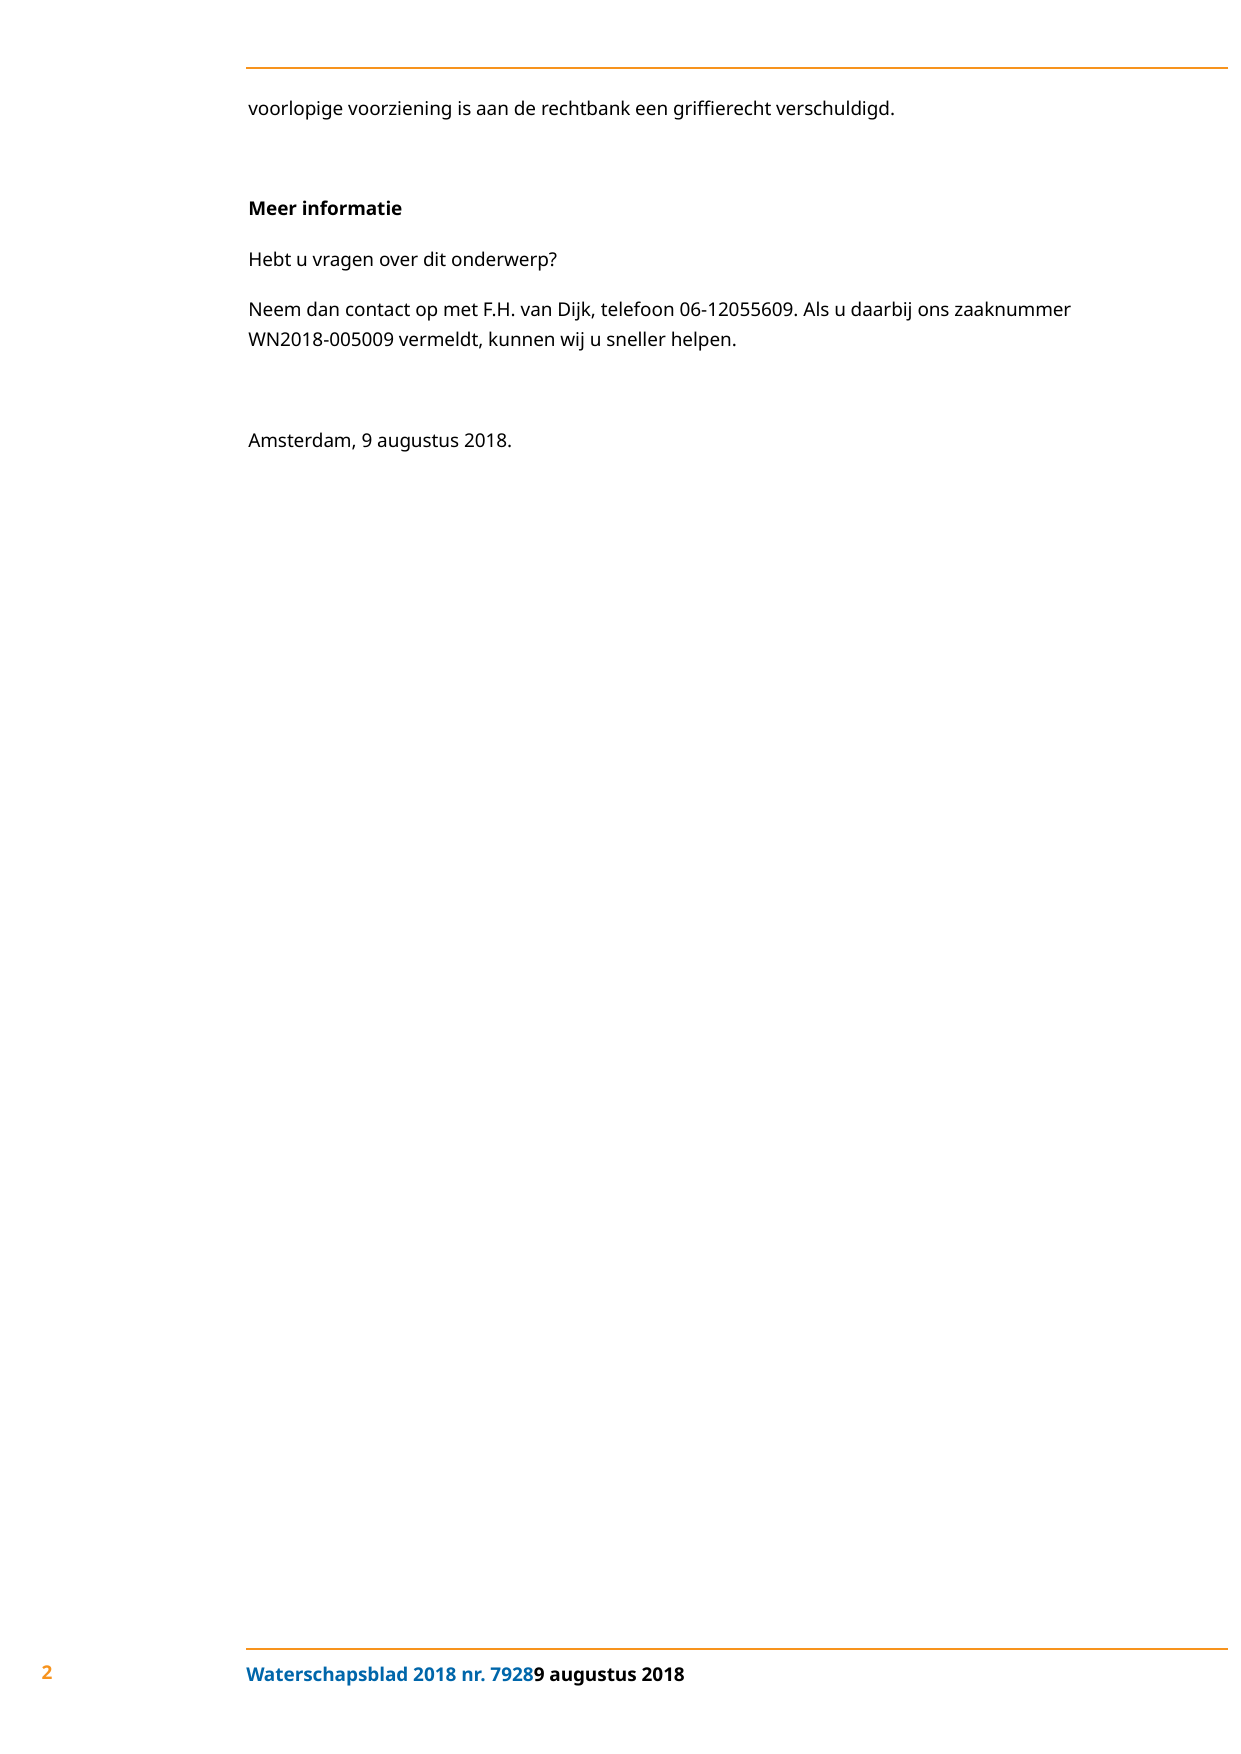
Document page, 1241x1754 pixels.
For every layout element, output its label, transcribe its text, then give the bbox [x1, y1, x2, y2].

picture [41, 47, 231, 172]
text Amsterdam, 9 augustus 2018. [248, 427, 1152, 453]
text Meer informatie [248, 196, 1152, 221]
text Hebt u vragen over dit onderwerp? [248, 246, 1152, 272]
text voorlopige voorziening is aan de rechtbank een griffierecht verschuldigd. [248, 95, 1152, 121]
text Neem dan contact op met F.H. van Dijk, telefoon 06-12055609. Als u daarbij ons zaaknummer WN2018-005009 vermeldt, kunnen wij u sneller helpen. [248, 296, 1152, 352]
